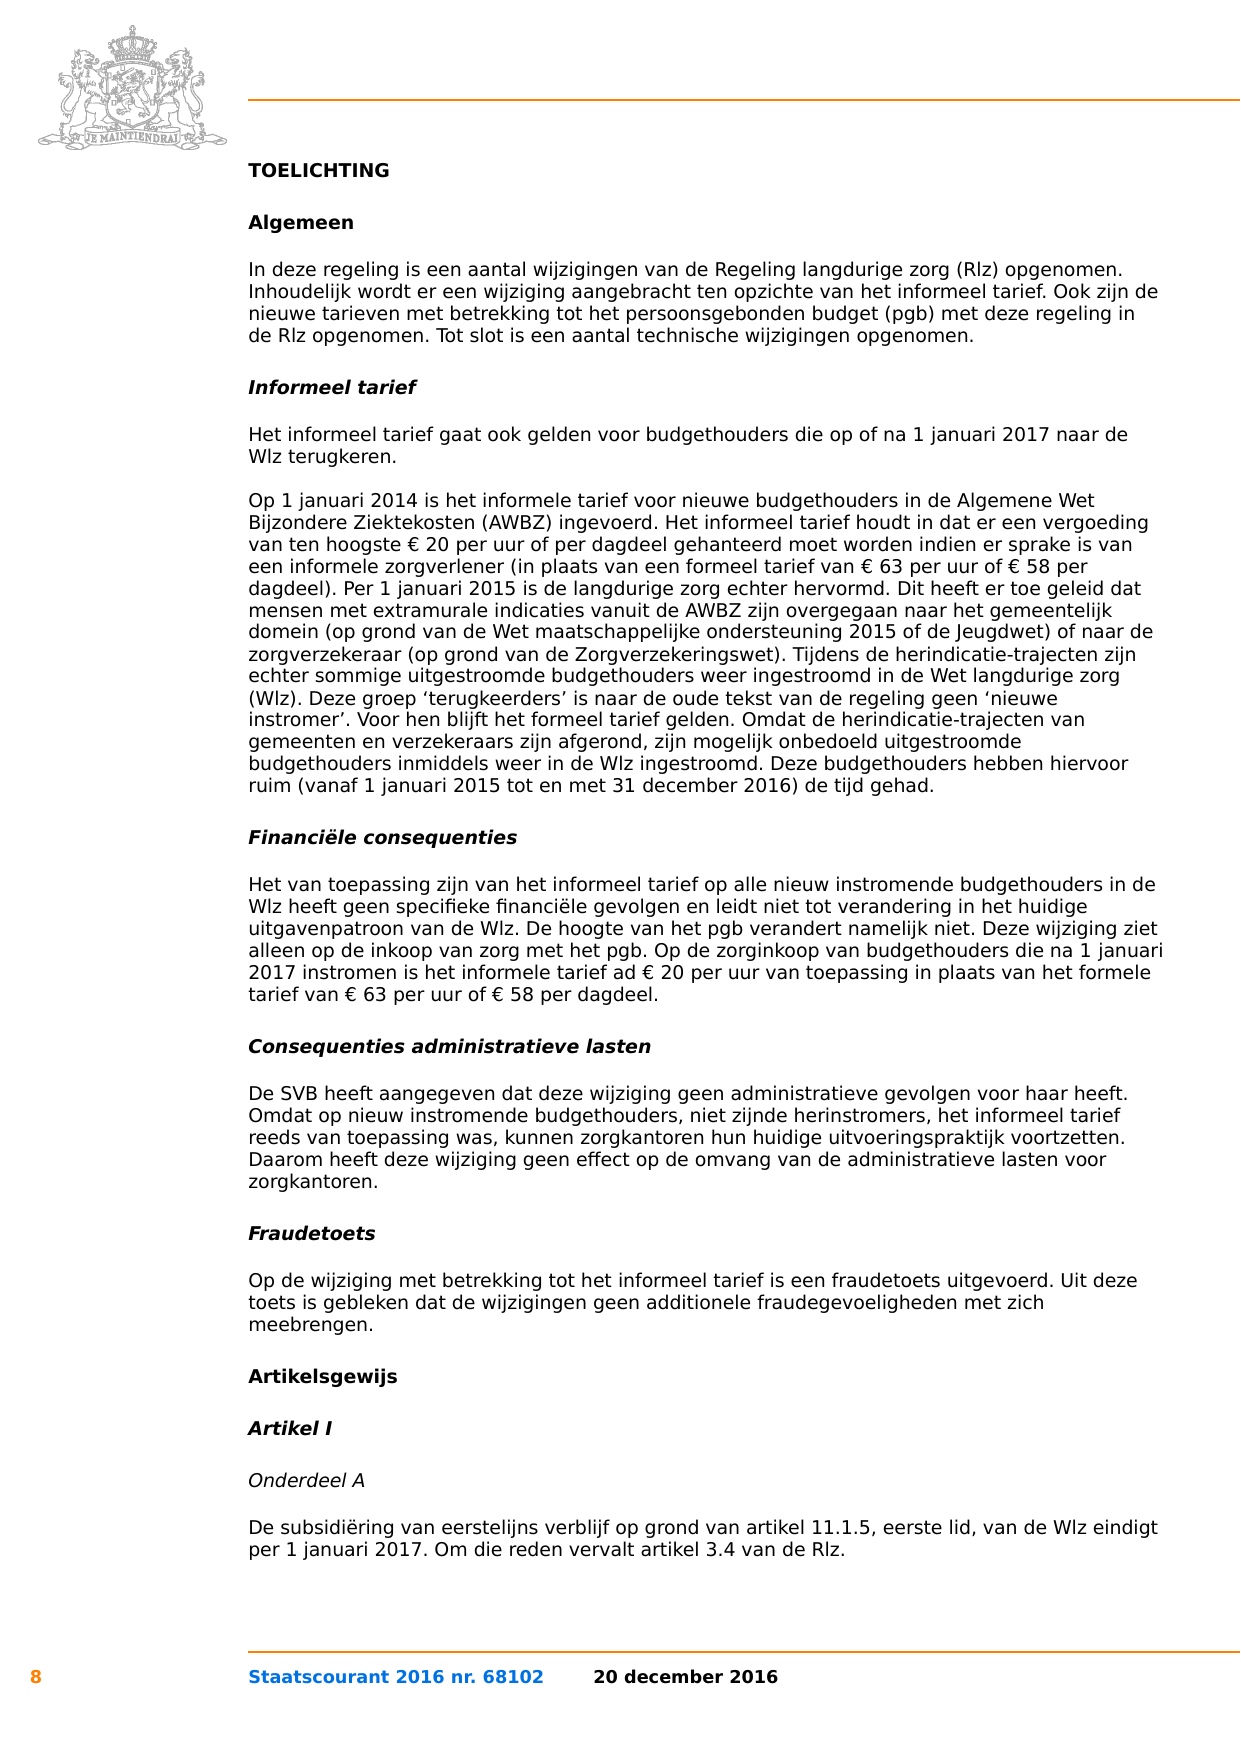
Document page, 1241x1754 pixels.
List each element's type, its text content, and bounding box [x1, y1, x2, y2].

text Op de wijziging met betrekking tot het informeel tarief is een fraudetoets uitgevoerd. Uit deze toets is gebleken dat de wijzigingen geen additionele fraudegevoeligheden met zich meebrengen. [248, 1270, 1163, 1336]
subtitle Financiële consequenties [248, 827, 1163, 849]
subtitle Algemeen [248, 212, 1163, 234]
subtitle Consequenties administratieve lasten [248, 1036, 1163, 1058]
text Op 1 januari 2014 is het informele tarief voor nieuwe budgethouders in de Algemene Wet Bijzondere Ziektekosten (AWBZ) ingevoerd. Het informeel tarief houdt in dat er een vergoeding van ten hoogste € 20 per uur of per dagdeel gehanteerd moet worden indien er sprake is van een informele zorgverlener (in plaats van een formeel tarief van € 63 per uur of € 58 per dagdeel). Per 1 januari 2015 is de langdurige zorg echter hervormd. Dit heeft er toe geleid dat mensen met extramurale indicaties vanuit de AWBZ zijn overgegaan naar het gemeentelijk domein (op grond van de Wet maatschappelijke ondersteuning 2015 of de Jeugdwet) of naar de zorgverzekeraar (op grond van de Zorgverzekeringswet). Tijdens de herindicatie-trajecten zijn echter sommige uitgestroomde budgethouders weer ingestroomd in de Wet langdurige zorg (Wlz). Deze groep ‘terugkeerders’ is naar de oude tekst van de regeling geen ‘nieuwe instromer’. Voor hen blijft het formeel tarief gelden. Omdat de herindicatie-trajecten van gemeenten en verzekeraars zijn afgerond, zijn mogelijk onbedoeld uitgestroomde budgethouders inmiddels weer in de Wlz ingestroomd. Deze budgethouders hebben hiervoor ruim (vanaf 1 januari 2015 tot en met 31 december 2016) de tijd gehad. [248, 489, 1163, 797]
subtitle Artikelsgewijs [248, 1366, 1163, 1388]
subtitle Informeel tarief [248, 377, 1163, 399]
picture [38, 25, 227, 150]
text De SVB heeft aangegeven dat deze wijziging geen administratieve gevolgen voor haar heeft. Omdat op nieuw instromende budgethouders, niet zijnde herinstromers, het informeel tarief reeds van toepassing was, kunnen zorgkantoren hun huidige uitvoeringspraktijk voortzetten. Daarom heeft deze wijziging geen effect op de omvang van de administratieve lasten voor zorgkantoren. [248, 1083, 1163, 1193]
subtitle TOELICHTING [248, 160, 1163, 182]
text Het van toepassing zijn van het informeel tarief op alle nieuw instromende budgethouders in de Wlz heeft geen specifieke financiële gevolgen en leidt niet tot verandering in het huidige uitgavenpatroon van de Wlz. De hoogte van het pgb verandert namelijk niet. Deze wijziging ziet alleen op de inkoop van zorg met het pgb. Op de zorginkoop van budgethouders die na 1 januari 2017 instromen is het informele tarief ad € 20 per uur van toepassing in plaats van het formele tarief van € 63 per uur of € 58 per dagdeel. [248, 874, 1163, 1006]
text In deze regeling is een aantal wijzigingen van de Regeling langdurige zorg (Rlz) opgenomen. Inhoudelijk wordt er een wijziging aangebracht ten opzichte van het informeel tarief. Ook zijn de nieuwe tarieven met betrekking tot het persoonsgebonden budget (pgb) met deze regeling in de Rlz opgenomen. Tot slot is een aantal technische wijzigingen opgenomen. [248, 259, 1163, 347]
subtitle Onderdeel A [248, 1470, 1163, 1492]
text Het informeel tarief gaat ook gelden voor budgethouders die op of na 1 januari 2017 naar de Wlz terugkeren. [248, 424, 1163, 468]
subtitle Fraudetoets [248, 1223, 1163, 1245]
text De subsidiëring van eerstelijns verblijf op grond van artikel 11.1.5, eerste lid, van de Wlz eindigt per 1 januari 2017. Om die reden vervalt artikel 3.4 van de Rlz. [248, 1517, 1163, 1561]
subtitle Artikel I [248, 1418, 1163, 1440]
